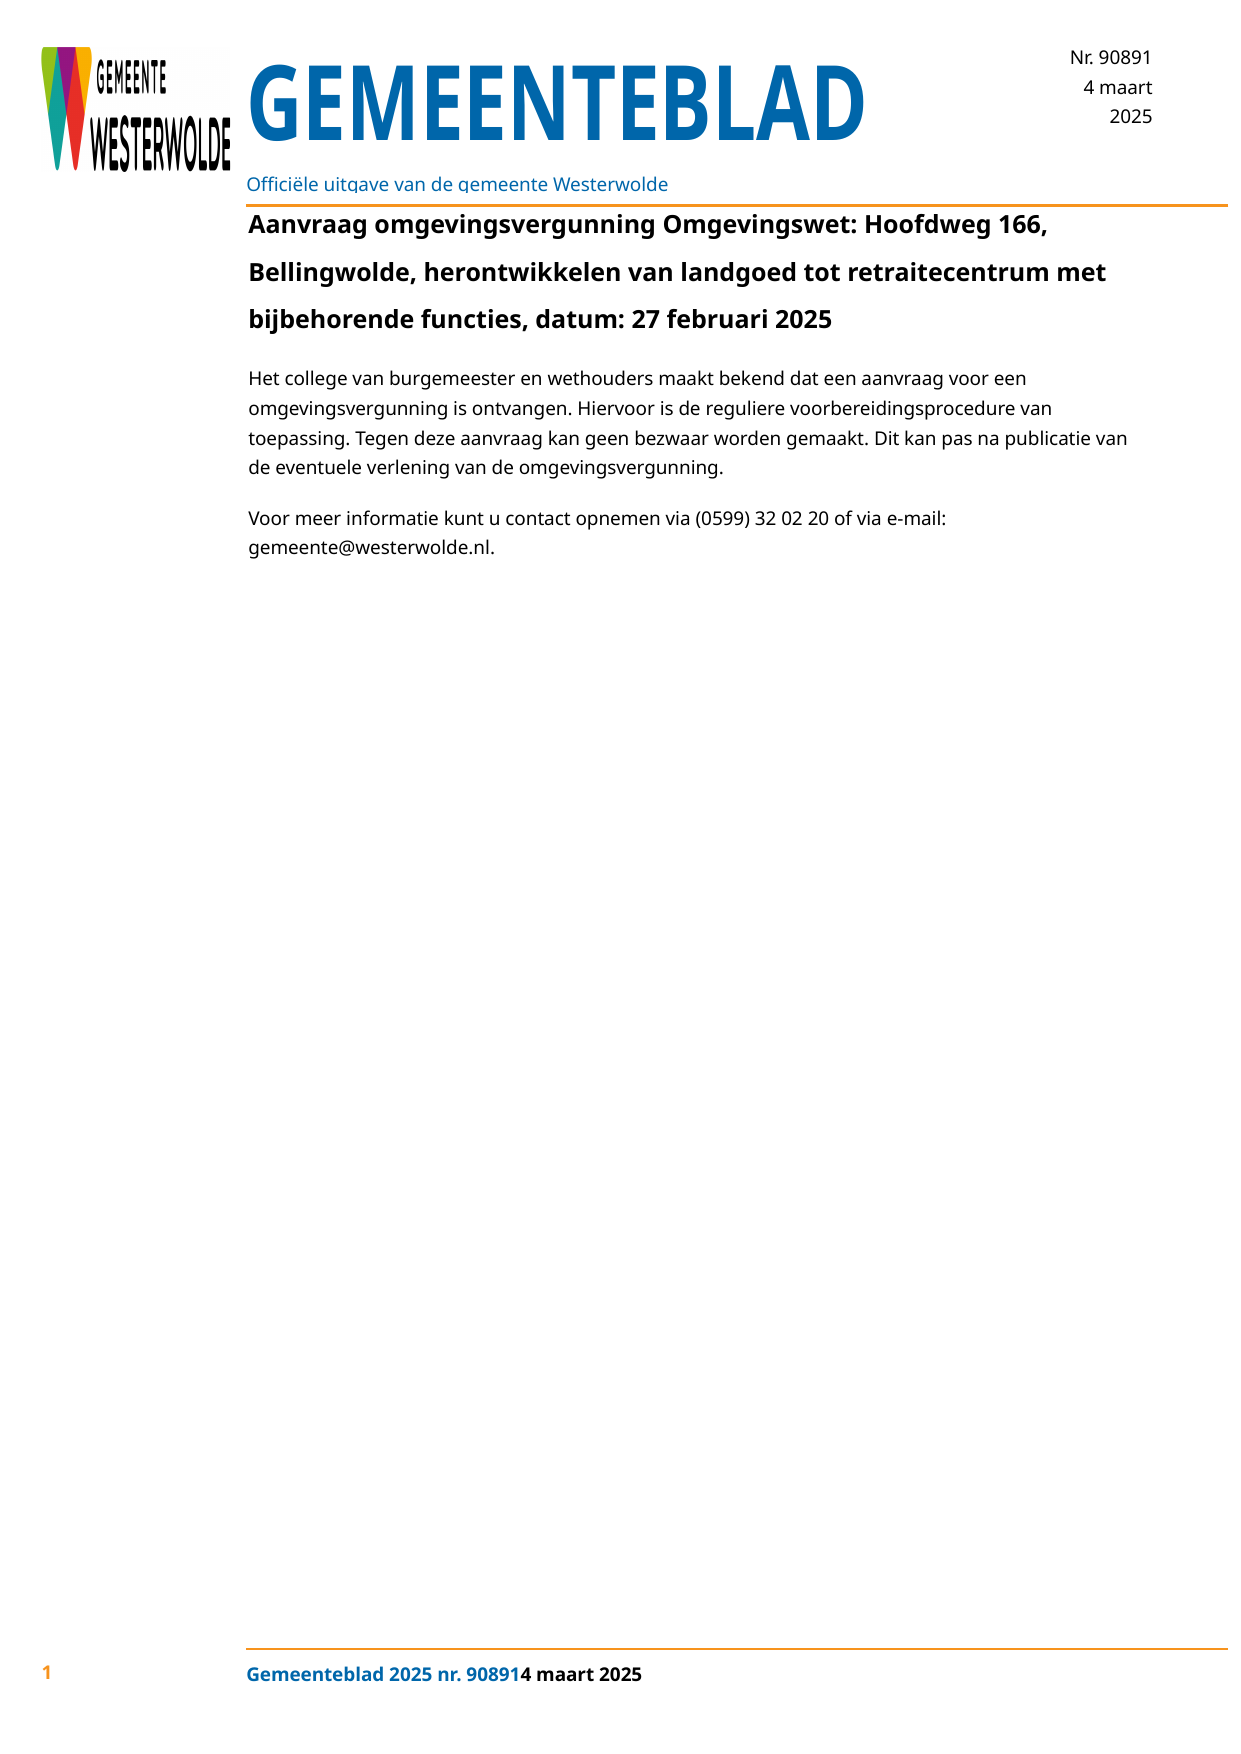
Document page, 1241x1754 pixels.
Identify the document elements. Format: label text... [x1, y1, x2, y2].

text Voor meer informatie kunt u contact opnemen via (0599) 32 02 20 of via e-mail: gemeente@westerwolde.nl. [248, 505, 1152, 560]
picture [41, 47, 231, 172]
text Het college van burgemeester en wethouders maakt bekend dat een aanvraag voor een omgevingsvergunning is ontvangen. Hiervoor is de reguliere voorbereidingsprocedure van toepassing. Tegen deze aanvraag kan geen bezwaar worden gemaakt. Dit kan pas na publicatie van de eventuele verlening van de omgevingsvergunning. [248, 366, 1152, 480]
text Aanvraag omgevingsvergunning Omgevingswet: Hoofdweg 166, Bellingwolde, herontwikkelen van landgoed tot retraitecentrum met bijbehorende functies, datum: 27 februari 2025 [248, 207, 1152, 336]
